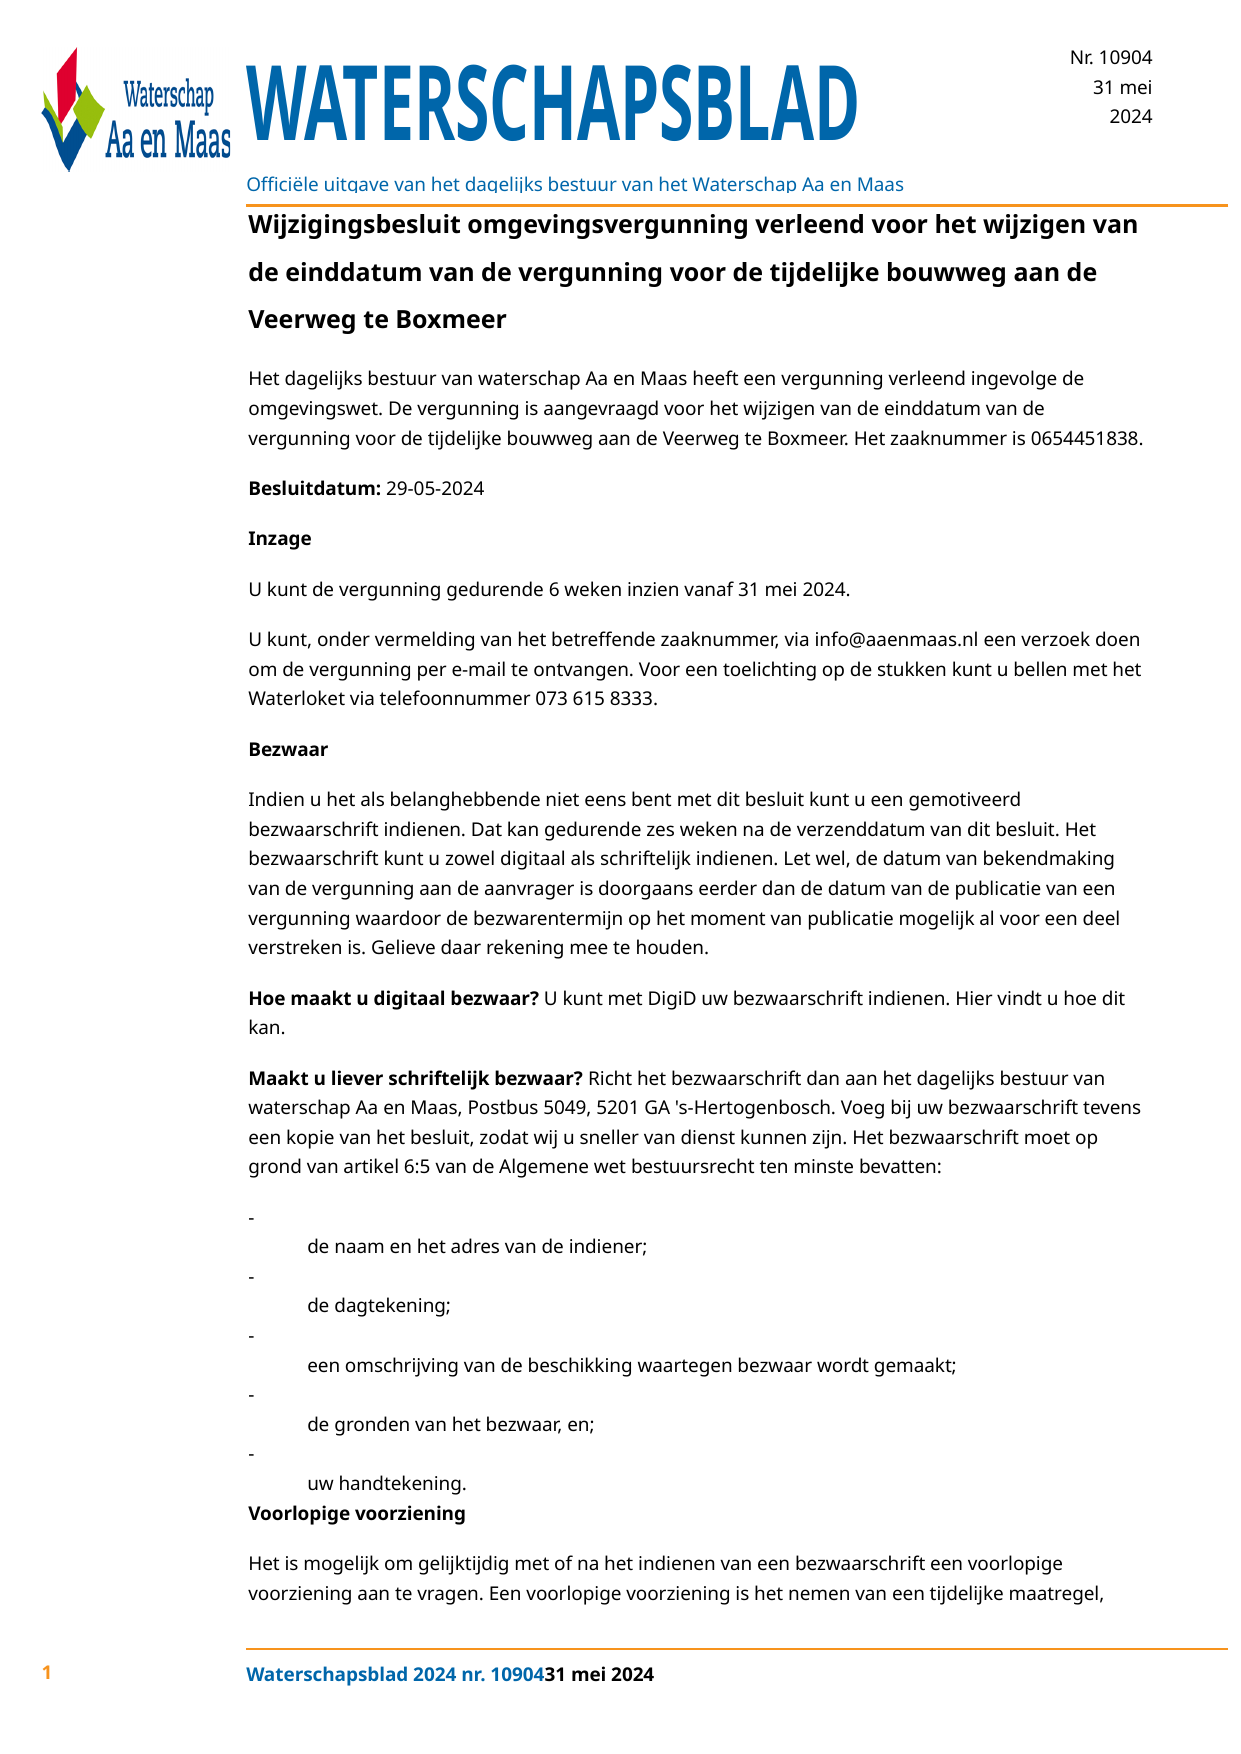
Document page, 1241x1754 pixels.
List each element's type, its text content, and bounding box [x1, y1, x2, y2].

list de naam en het adres van de indiener; [248, 1233, 1152, 1259]
text Inzage [248, 526, 1152, 551]
text Hoe maakt u digitaal bezwaar? U kunt met DigiD uw bezwaarschrift indienen. Hier vindt u hoe dit kan. [248, 985, 1152, 1040]
text Bezwaar [248, 736, 1152, 762]
text Indien u het als belanghebbende niet eens bent met dit besluit kunt u een gemotiveerd bezwaarschrift indienen. Dat kan gedurende zes weken na de verzenddatum van dit besluit. Het bezwaarschrift kunt u zowel digitaal als schriftelijk indienen. Let wel, de datum van bekendmaking van de vergunning aan de aanvrager is doorgaans eerder dan de datum van de publicatie van een vergunning waardoor de bezwarentermijn op het moment van publicatie mogelijk al voor een deel verstreken is. Gelieve daar rekening mee te houden. [248, 786, 1152, 960]
text Wijzigingsbesluit omgevingsvergunning verleend voor het wijzigen van de einddatum van de vergunning voor de tijdelijke bouwweg aan de Veerweg te Boxmeer [248, 207, 1152, 336]
list uw handtekening. [248, 1470, 1152, 1496]
text Het dagelijks bestuur van waterschap Aa en Maas heeft een vergunning verleend ingevolge de omgevingswet. De vergunning is aangevraagd voor het wijzigen van de einddatum van de vergunning voor de tijdelijke bouwweg aan de Veerweg te Boxmeer. Het zaaknummer is 0654451838. [248, 366, 1152, 450]
text Voorlopige voorziening [248, 1500, 1152, 1525]
text U kunt de vergunning gedurende 6 weken inzien vanaf 31 mei 2024. [248, 576, 1152, 602]
text Het is mogelijk om gelijktijdig met of na het indienen van een bezwaarschrift een voorlopige voorziening aan te vragen. Een voorlopige voorziening is het nemen van een tijdelijke maatregel, [248, 1550, 1152, 1605]
list een omschrijving van de beschikking waartegen bezwaar wordt gemaakt; [248, 1352, 1152, 1377]
picture [41, 47, 231, 172]
list de dagtekening; [248, 1293, 1152, 1318]
text Besluitdatum: 29-05-2024 [248, 475, 1152, 501]
text Maakt u liever schriftelijk bezwaar? Richt het bezwaarschrift dan aan het dagelijks bestuur van waterschap Aa en Maas, Postbus 5049, 5201 GA 's-Hertogenbosch. Voeg bij uw bezwaarschrift tevens een kopie van het besluit, zodat wij u sneller van dienst kunnen zijn. Het bezwaarschrift moet op grond van artikel 6:5 van de Algemene wet bestuursrecht ten minste bevatten: [248, 1065, 1152, 1179]
list de gronden van het bezwaar, en; [248, 1411, 1152, 1437]
text U kunt, onder vermelding van het betreffende zaaknummer, via info@aaenmaas.nl een verzoek doen om de vergunning per e-mail te ontvangen. Voor een toelichting op de stukken kunt u bellen met het Waterloket via telefoonnummer 073 615 8333. [248, 626, 1152, 711]
